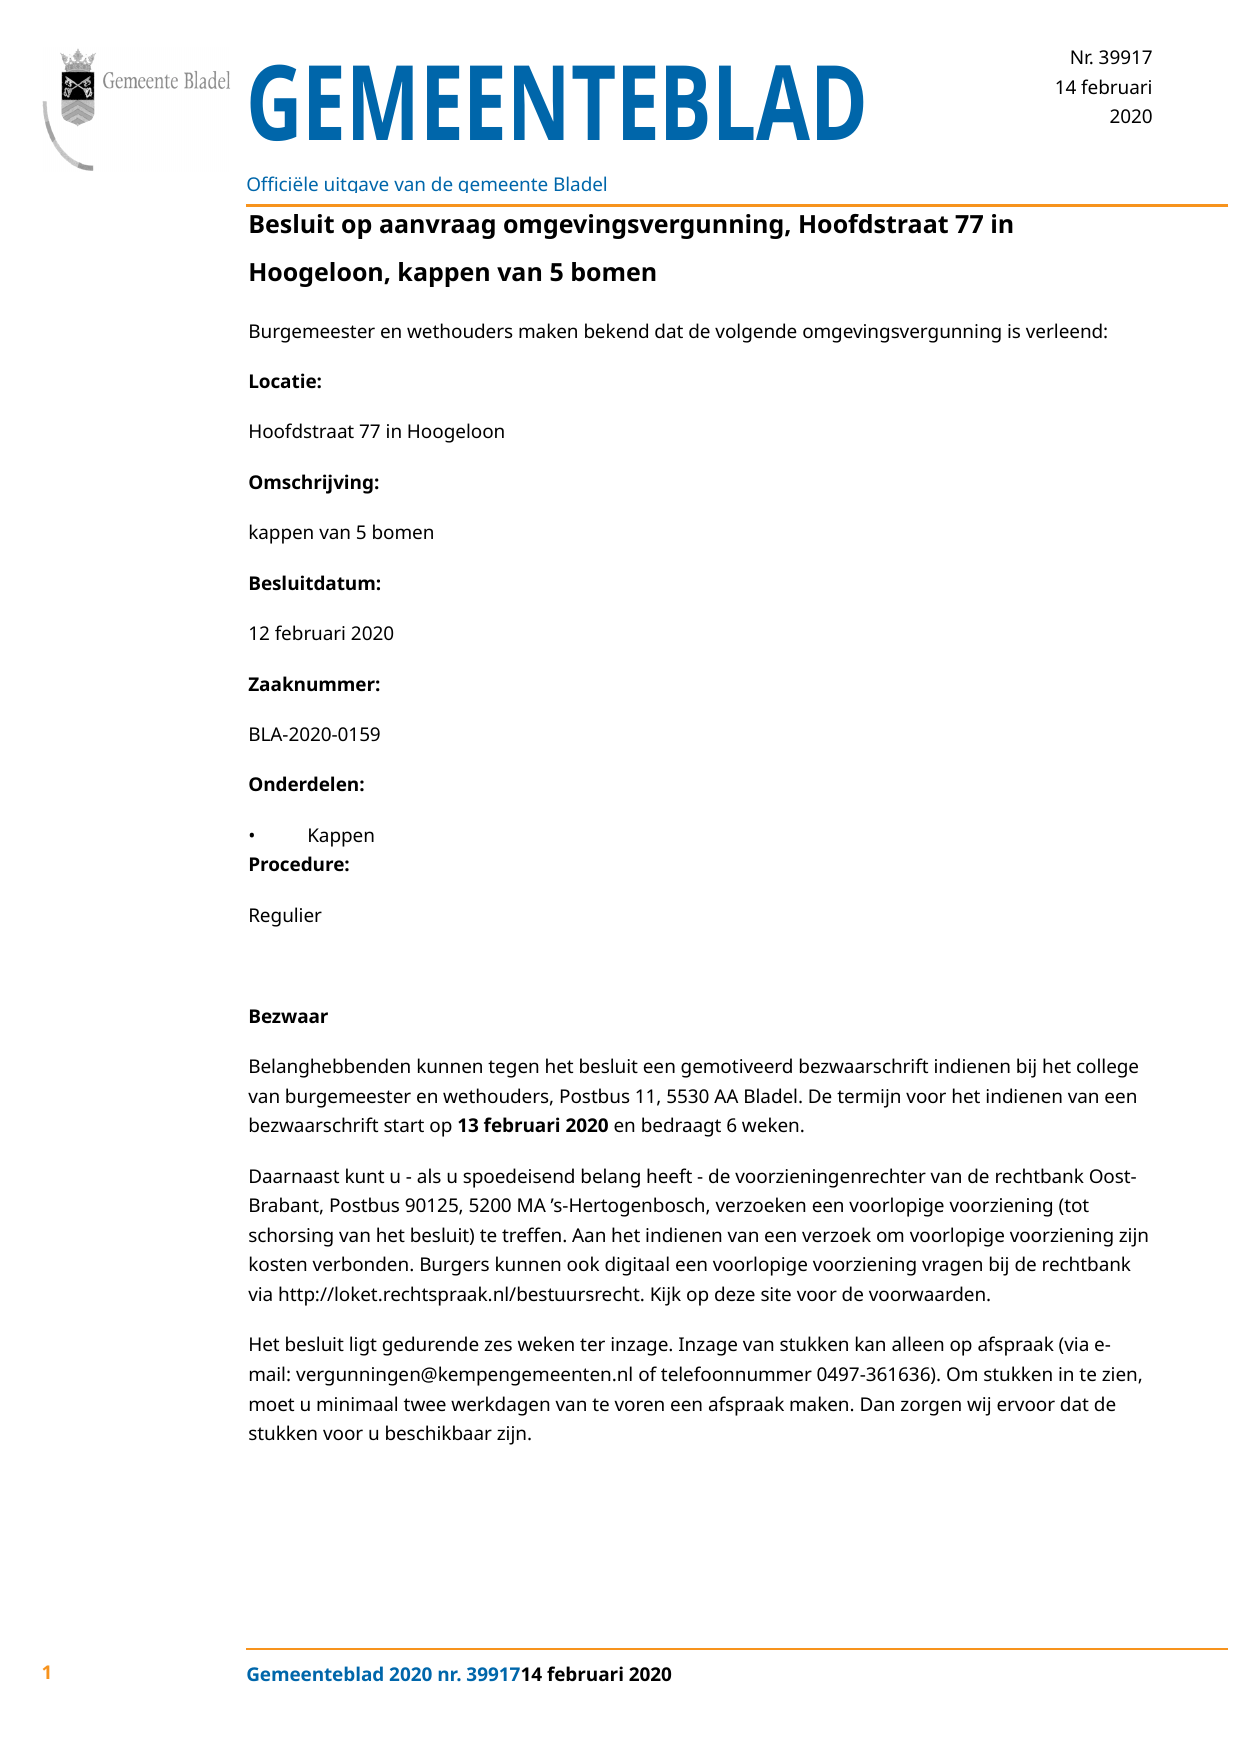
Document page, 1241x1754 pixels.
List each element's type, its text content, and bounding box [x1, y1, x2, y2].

picture [41, 47, 231, 172]
text Bezwaar [248, 1003, 1152, 1029]
text Locatie: [248, 368, 1152, 394]
text Procedure: [248, 852, 1152, 877]
list Kappen [248, 822, 1152, 848]
text Daarnaast kunt u - als u spoedeisend belang heeft - de voorzieningenrechter van de rechtbank Oost-Brabant, Postbus 90125, 5200 MA ’s-Hertogenbosch, verzoeken een voorlopige voorziening (tot schorsing van het besluit) te treffen. Aan het indienen van een verzoek om voorlopige voorziening zijn kosten verbonden. Burgers kunnen ook digitaal een voorlopige voorziening vragen bij de rechtbank via http://loket.rechtspraak.nl/bestuursrecht. Kijk op deze site voor de voorwaarden. [248, 1163, 1152, 1307]
text Burgemeester en wethouders maken bekend dat de volgende omgevingsvergunning is verleend: [248, 318, 1152, 344]
text Regulier [248, 902, 1152, 928]
text Het besluit ligt gedurende zes weken ter inzage. Inzage van stukken kan alleen op afspraak (via e-mail: vergunningen@kempengemeenten.nl of telefoonnummer 0497-361636). Om stukken in te zien, moet u minimaal twee werkdagen van te voren een afspraak maken. Dan zorgen wij ervoor dat de stukken voor u beschikbaar zijn. [248, 1332, 1152, 1446]
text Omschrijving: [248, 469, 1152, 495]
text Zaaknummer: [248, 671, 1152, 697]
text Besluit op aanvraag omgevingsvergunning, Hoofdstraat 77 in Hoogeloon, kappen van 5 bomen [248, 207, 1152, 288]
text Besluitdatum: [248, 570, 1152, 596]
text Onderdelen: [248, 772, 1152, 797]
text 12 februari 2020 [248, 620, 1152, 646]
text kappen van 5 bomen [248, 519, 1152, 545]
text BLA-2020-0159 [248, 721, 1152, 747]
text Hoofdstraat 77 in Hoogeloon [248, 419, 1152, 444]
text Belanghebbenden kunnen tegen het besluit een gemotiveerd bezwaarschrift indienen bij het college van burgemeester en wethouders, Postbus 11, 5530 AA Bladel. De termijn voor het indienen van een bezwaarschrift start op 13 februari 2020 en bedraagt 6 weken. [248, 1053, 1152, 1138]
